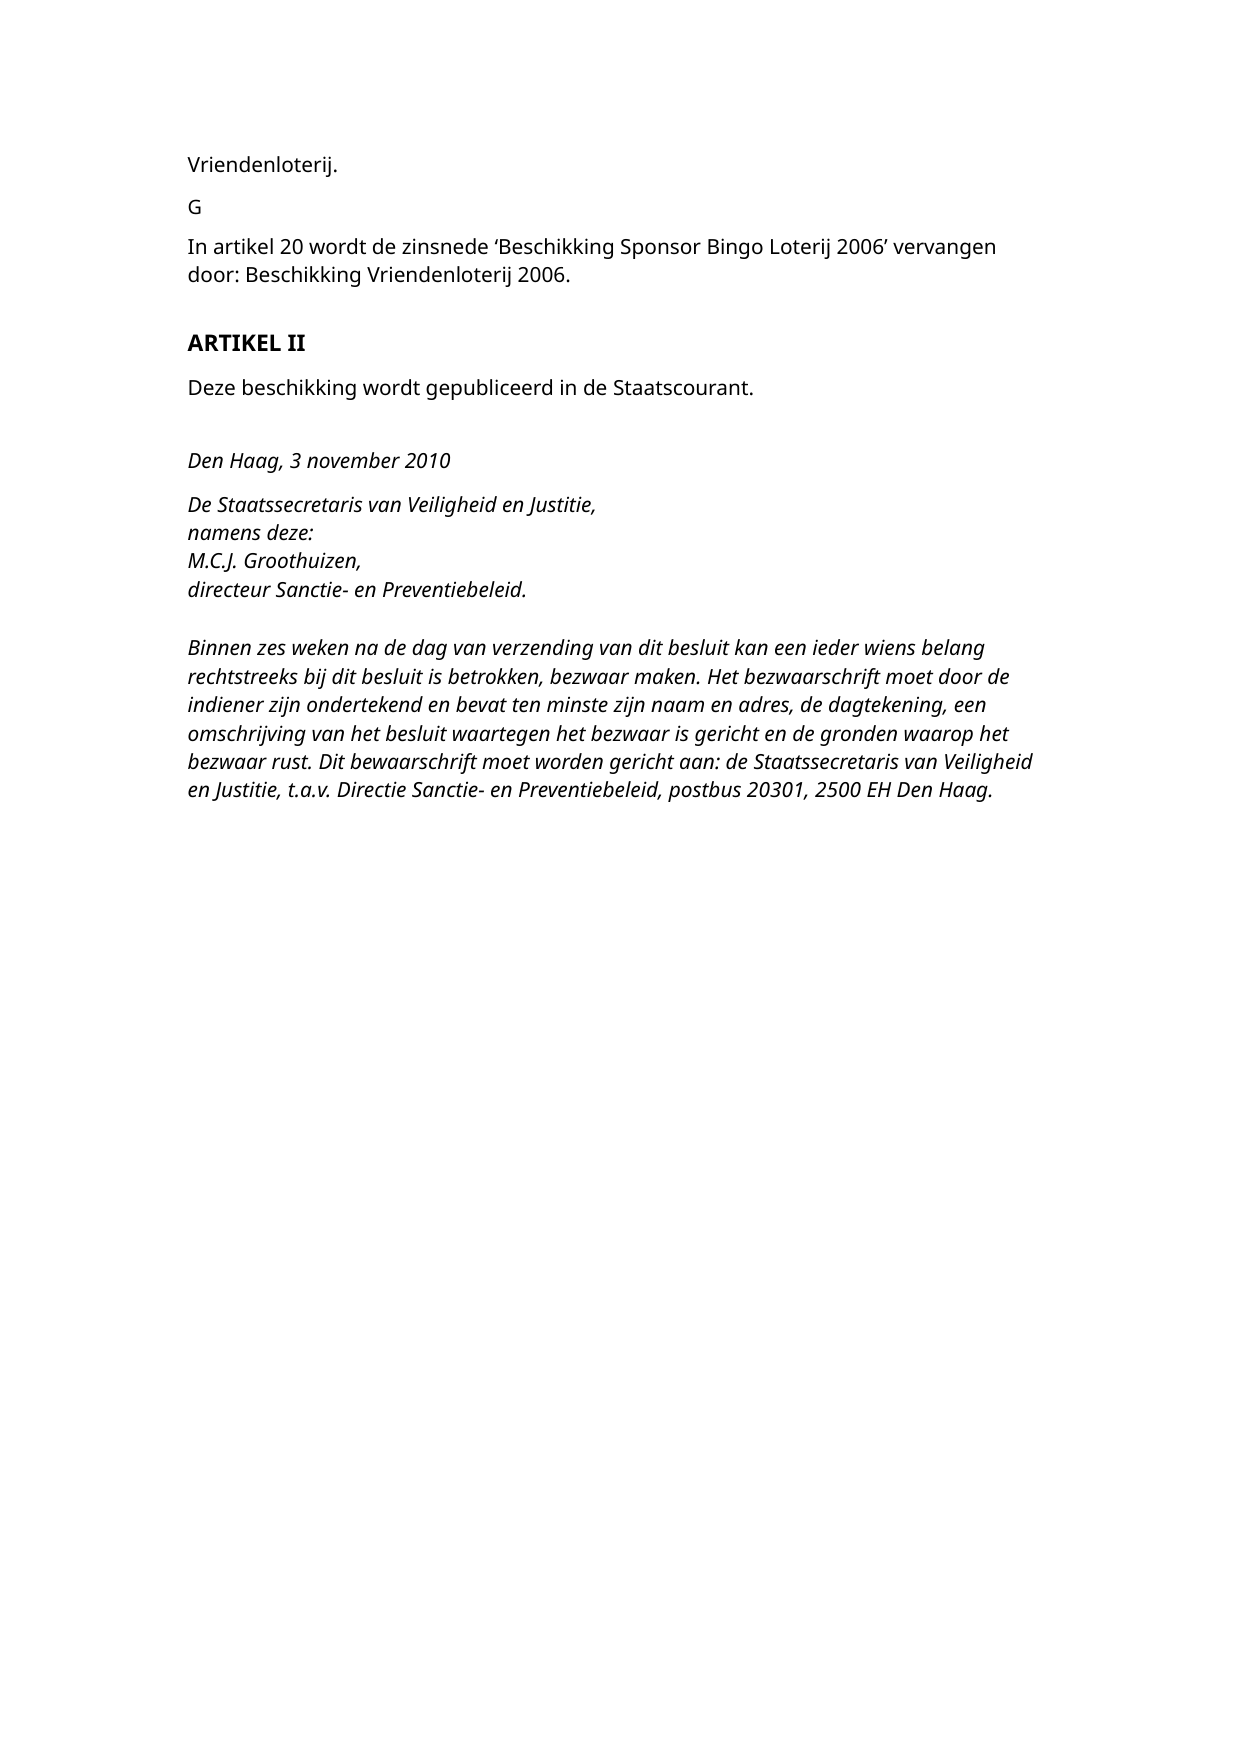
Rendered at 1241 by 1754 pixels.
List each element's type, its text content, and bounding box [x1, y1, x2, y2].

subtitle ARTIKEL II [187, 327, 1053, 358]
text Deze beschikking wordt gepubliceerd in de Staatscourant. [187, 373, 1053, 401]
text G [187, 193, 1053, 220]
text Vriendenloterij. [187, 150, 1053, 178]
text namens deze: [187, 518, 1053, 547]
text M.C.J. Groothuizen, [187, 547, 1053, 575]
text In artikel 20 wordt de zinsnede ‘Beschikking Sponsor Bingo Loterij 2006’ vervangen door: Beschikking Vriendenloterij 2006. [187, 232, 1053, 289]
text De Staatssecretaris van Veiligheid en Justitie, [187, 490, 1053, 518]
text Den Haag, 3 november 2010 [187, 446, 1053, 475]
text directeur Sanctie- en Preventiebeleid. [187, 575, 1053, 603]
text Binnen zes weken na de dag van verzending van dit besluit kan een ieder wiens belang rechtstreeks bij dit besluit is betrokken, bezwaar maken. Het bezwaarschrift moet door de indiener zijn ondertekend en bevat ten minste zijn naam en adres, de dagtekening, een omschrijving van het besluit waartegen het bezwaar is gericht en de gronden waarop het bezwaar rust. Dit bewaarschrift moet worden gericht aan: de Staatssecretaris van Veiligheid en Justitie, t.a.v. Directie Sanctie- en Preventiebeleid, postbus 20301, 2500 EH Den Haag. [187, 633, 1053, 804]
